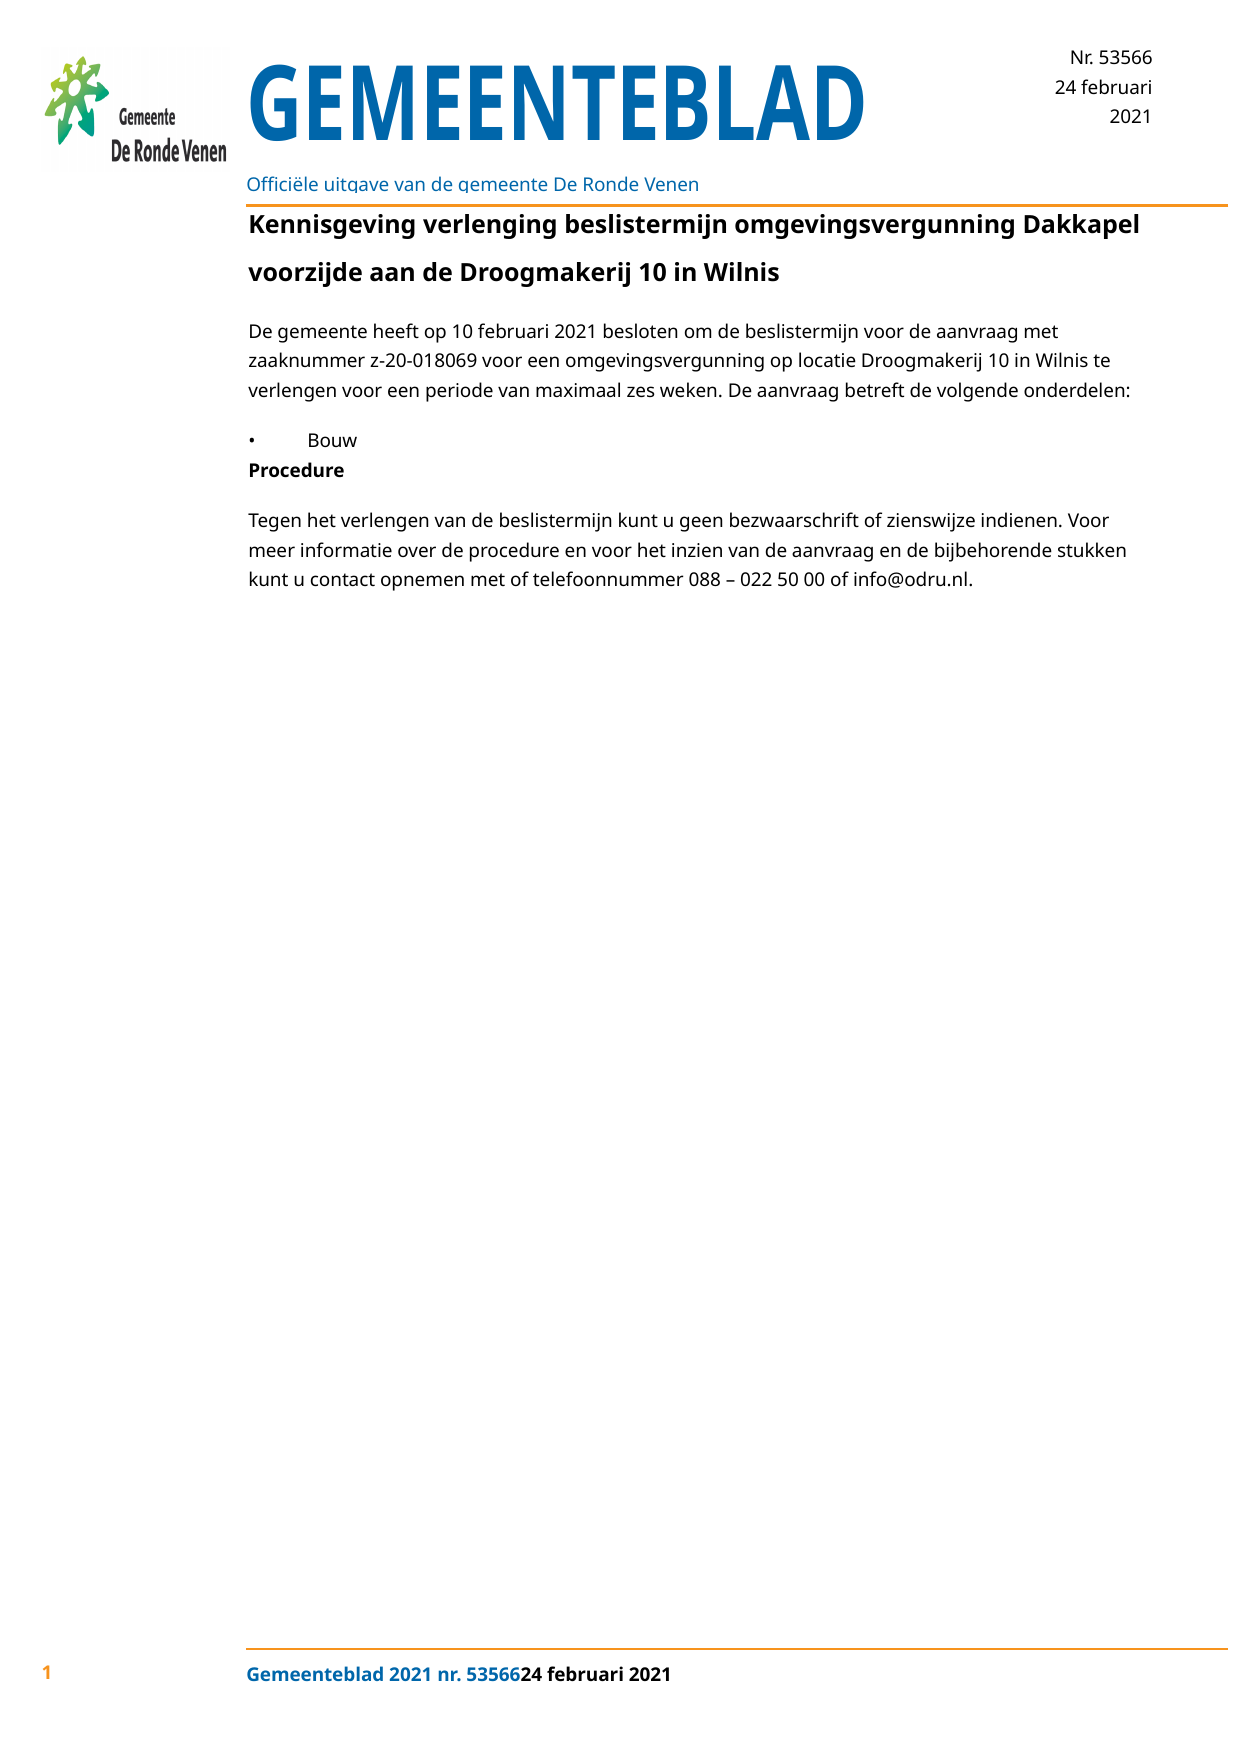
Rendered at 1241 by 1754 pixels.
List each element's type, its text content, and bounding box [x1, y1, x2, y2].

text Kennisgeving verlenging beslistermijn omgevingsvergunning Dakkapel voorzijde aan de Droogmakerij 10 in Wilnis [248, 207, 1152, 288]
text De gemeente heeft op 10 februari 2021 besloten om de beslistermijn voor de aanvraag met zaaknummer z-20-018069 voor een omgevingsvergunning op locatie Droogmakerij 10 in Wilnis te verlengen voor een periode van maximaal zes weken. De aanvraag betreft de volgende onderdelen: [248, 318, 1152, 403]
text Tegen het verlengen van de beslistermijn kunt u geen bezwaarschrift of zienswijze indienen. Voor meer informatie over de procedure en voor het inzien van de aanvraag en de bijbehorende stukken kunt u contact opnemen met of telefoonnummer 088 – 022 50 00 of info@odru.nl. [248, 507, 1152, 592]
list Bouw [248, 427, 1152, 453]
picture [41, 47, 231, 172]
text Procedure [248, 457, 1152, 483]
